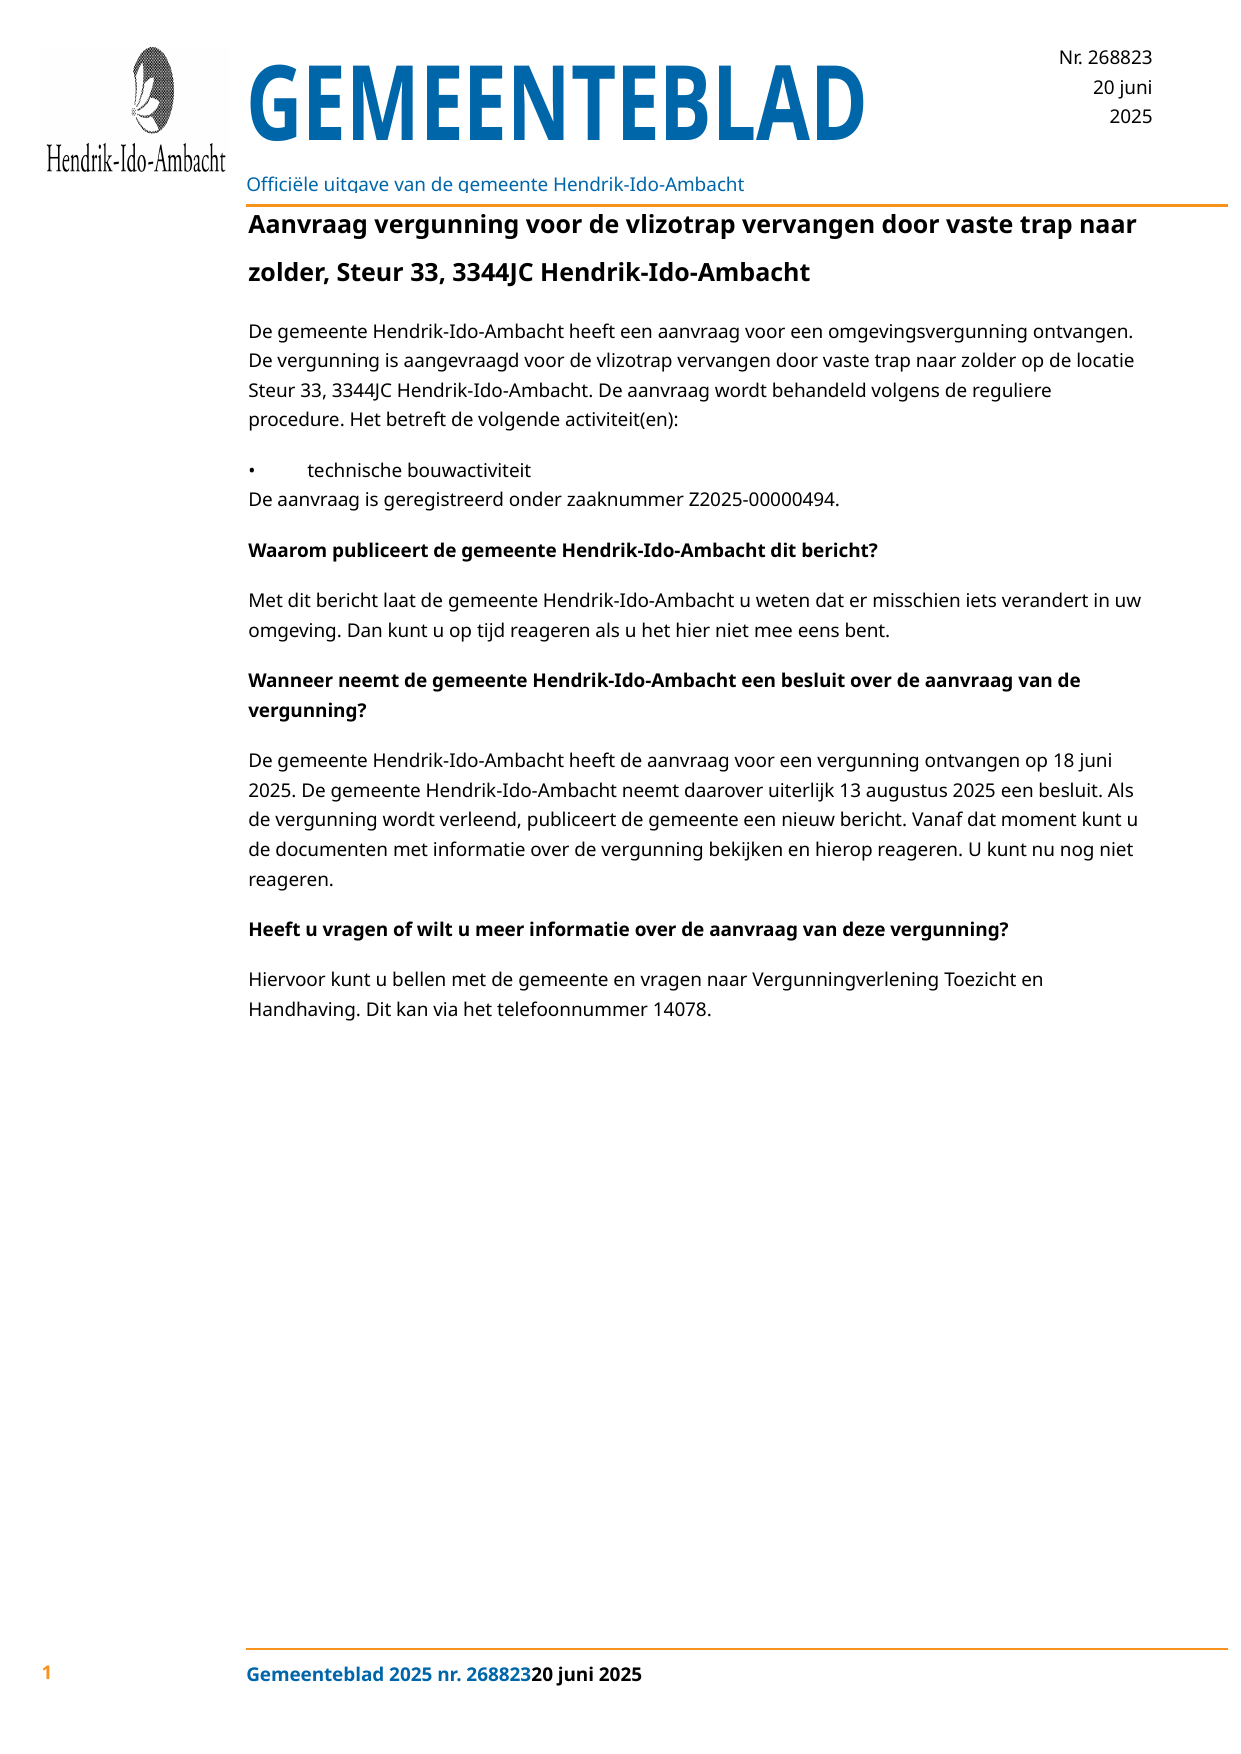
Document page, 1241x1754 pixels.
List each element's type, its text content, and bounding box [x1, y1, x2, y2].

text De aanvraag is geregistreerd onder zaaknummer Z2025-00000494. [248, 487, 1152, 512]
text De gemeente Hendrik-Ido-Ambacht heeft een aanvraag voor een omgevingsvergunning ontvangen. De vergunning is aangevraagd voor de vlizotrap vervangen door vaste trap naar zolder op de locatie Steur 33, 3344JC Hendrik-Ido-Ambacht. De aanvraag wordt behandeld volgens de reguliere procedure. Het betreft de volgende activiteit(en): [248, 318, 1152, 432]
text Met dit bericht laat de gemeente Hendrik-Ido-Ambacht u weten dat er misschien iets verandert in uw omgeving. Dan kunt u op tijd reageren als u het hier niet mee eens bent. [248, 587, 1152, 643]
text Aanvraag vergunning voor de vlizotrap vervangen door vaste trap naar zolder, Steur 33, 3344JC Hendrik-Ido-Ambacht [248, 207, 1152, 288]
text Hiervoor kunt u bellen met de gemeente en vragen naar Vergunningverlening Toezicht en Handhaving. Dit kan via het telefoonnummer 14078. [248, 967, 1152, 1022]
text Waarom publiceert de gemeente Hendrik-Ido-Ambacht dit bericht? [248, 537, 1152, 563]
list technische bouwactiviteit [248, 457, 1152, 483]
picture [41, 47, 231, 172]
text De gemeente Hendrik-Ido-Ambacht heeft de aanvraag voor een vergunning ontvangen op 18 juni 2025. De gemeente Hendrik-Ido-Ambacht neemt daarover uiterlijk 13 augustus 2025 een besluit. Als de vergunning wordt verleend, publiceert de gemeente een nieuw bericht. Vanaf dat moment kunt u de documenten met informatie over de vergunning bekijken en hierop reageren. U kunt nu nog niet reageren. [248, 747, 1152, 892]
text Wanneer neemt de gemeente Hendrik-Ido-Ambacht een besluit over de aanvraag van de vergunning? [248, 667, 1152, 723]
text Heeft u vragen of wilt u meer informatie over de aanvraag van deze vergunning? [248, 916, 1152, 942]
